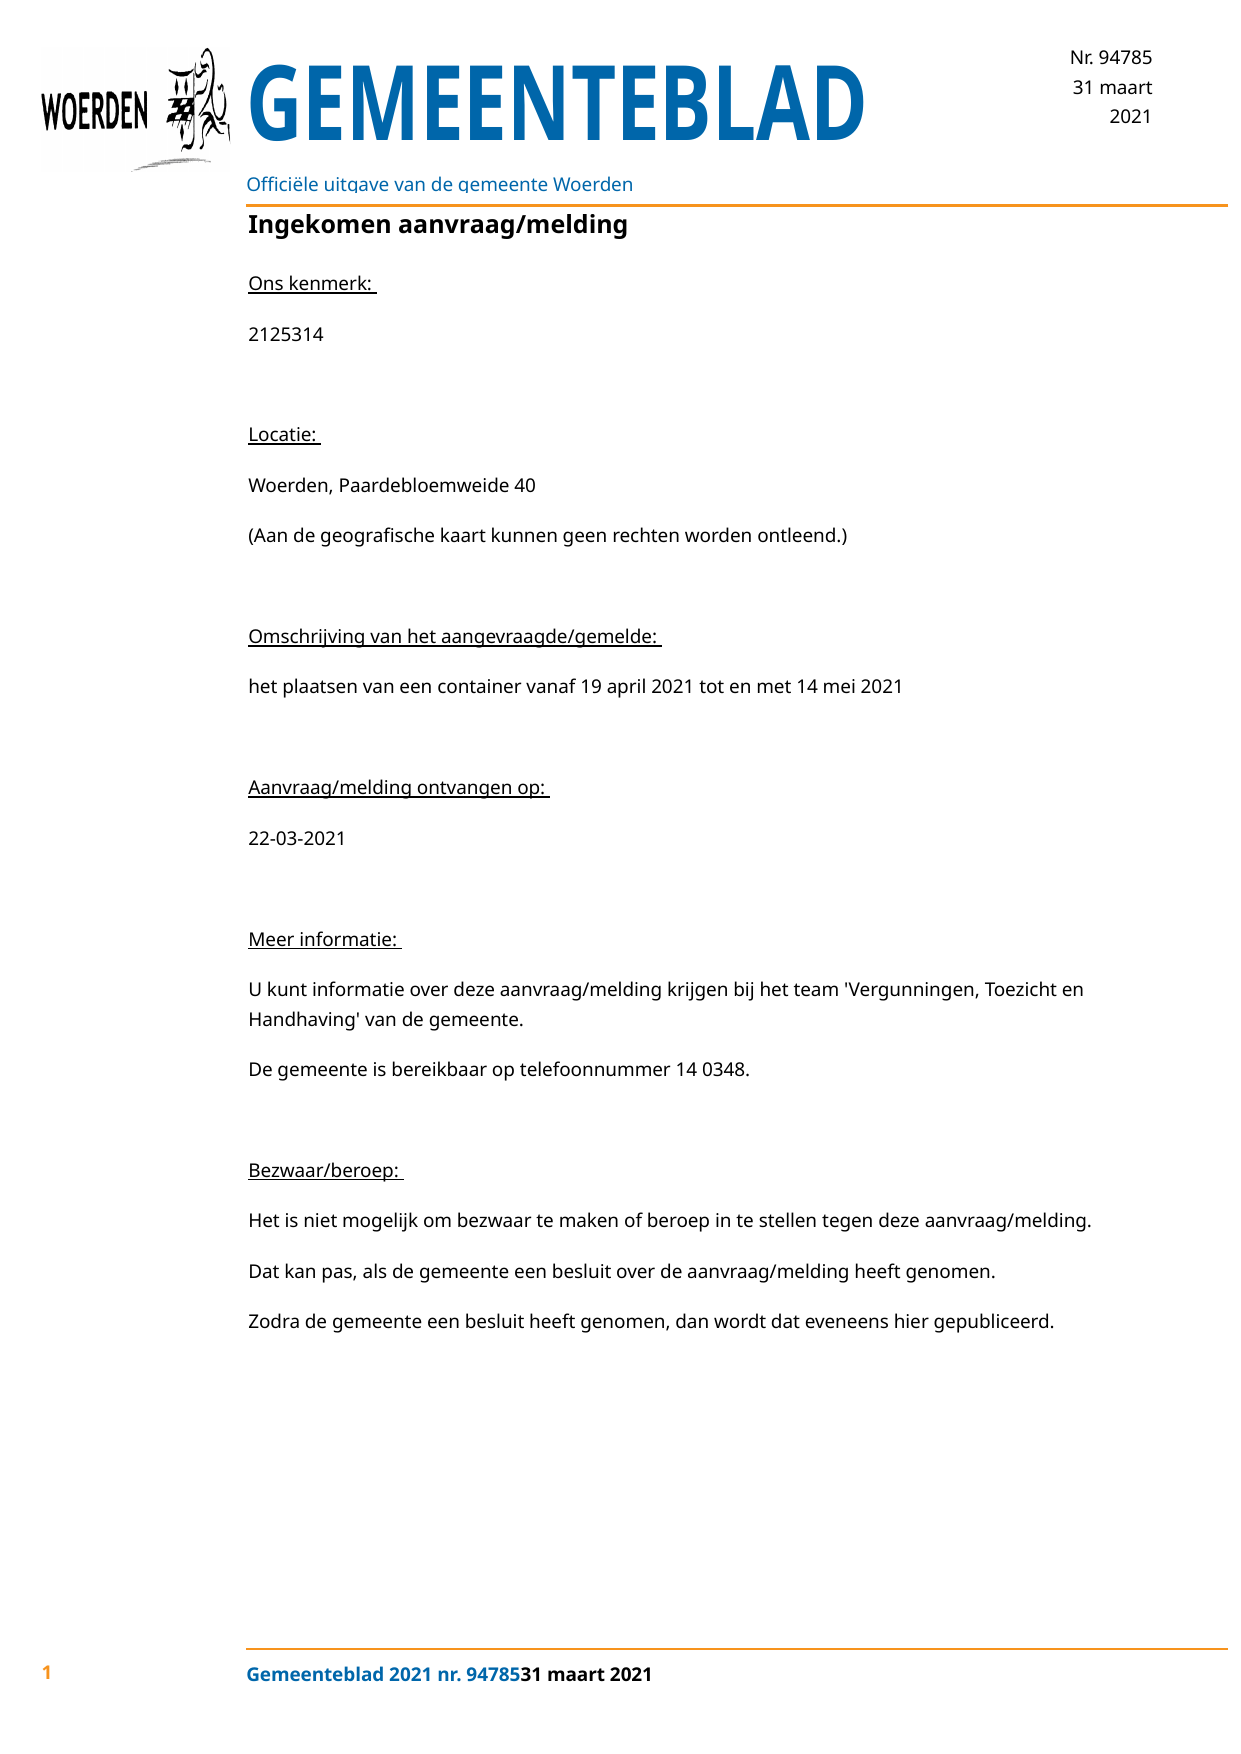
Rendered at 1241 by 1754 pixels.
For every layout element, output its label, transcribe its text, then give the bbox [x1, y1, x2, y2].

text Omschrijving van het aangevraagde/gemelde: [248, 623, 1152, 649]
text 22-03-2021 [248, 825, 1152, 851]
text Locatie: [248, 422, 1152, 447]
text Dat kan pas, als de gemeente een besluit over de aanvraag/melding heeft genomen. [248, 1258, 1152, 1283]
text Ingekomen aanvraag/melding [248, 207, 1152, 241]
text Aanvraag/melding ontvangen op: [248, 774, 1152, 800]
text 2125314 [248, 321, 1152, 346]
text Ons kenmerk: [248, 270, 1152, 296]
text Meer informatie: [248, 926, 1152, 951]
text Woerden, Paardebloemweide 40 [248, 472, 1152, 498]
text (Aan de geografische kaart kunnen geen rechten worden ontleend.) [248, 522, 1152, 548]
text het plaatsen van een container vanaf 19 april 2021 tot en met 14 mei 2021 [248, 674, 1152, 699]
text Zodra de gemeente een besluit heeft genomen, dan wordt dat eveneens hier gepubliceerd. [248, 1308, 1152, 1334]
text U kunt informatie over deze aanvraag/melding krijgen bij het team 'Vergunningen, Toezicht en Handhaving' van de gemeente. [248, 976, 1152, 1031]
text Bezwaar/beroep: [248, 1157, 1152, 1183]
picture [41, 47, 231, 172]
text De gemeente is bereikbaar op telefoonnummer 14 0348. [248, 1056, 1152, 1082]
text Het is niet mogelijk om bezwaar te maken of beroep in te stellen tegen deze aanvraag/melding. [248, 1207, 1152, 1233]
